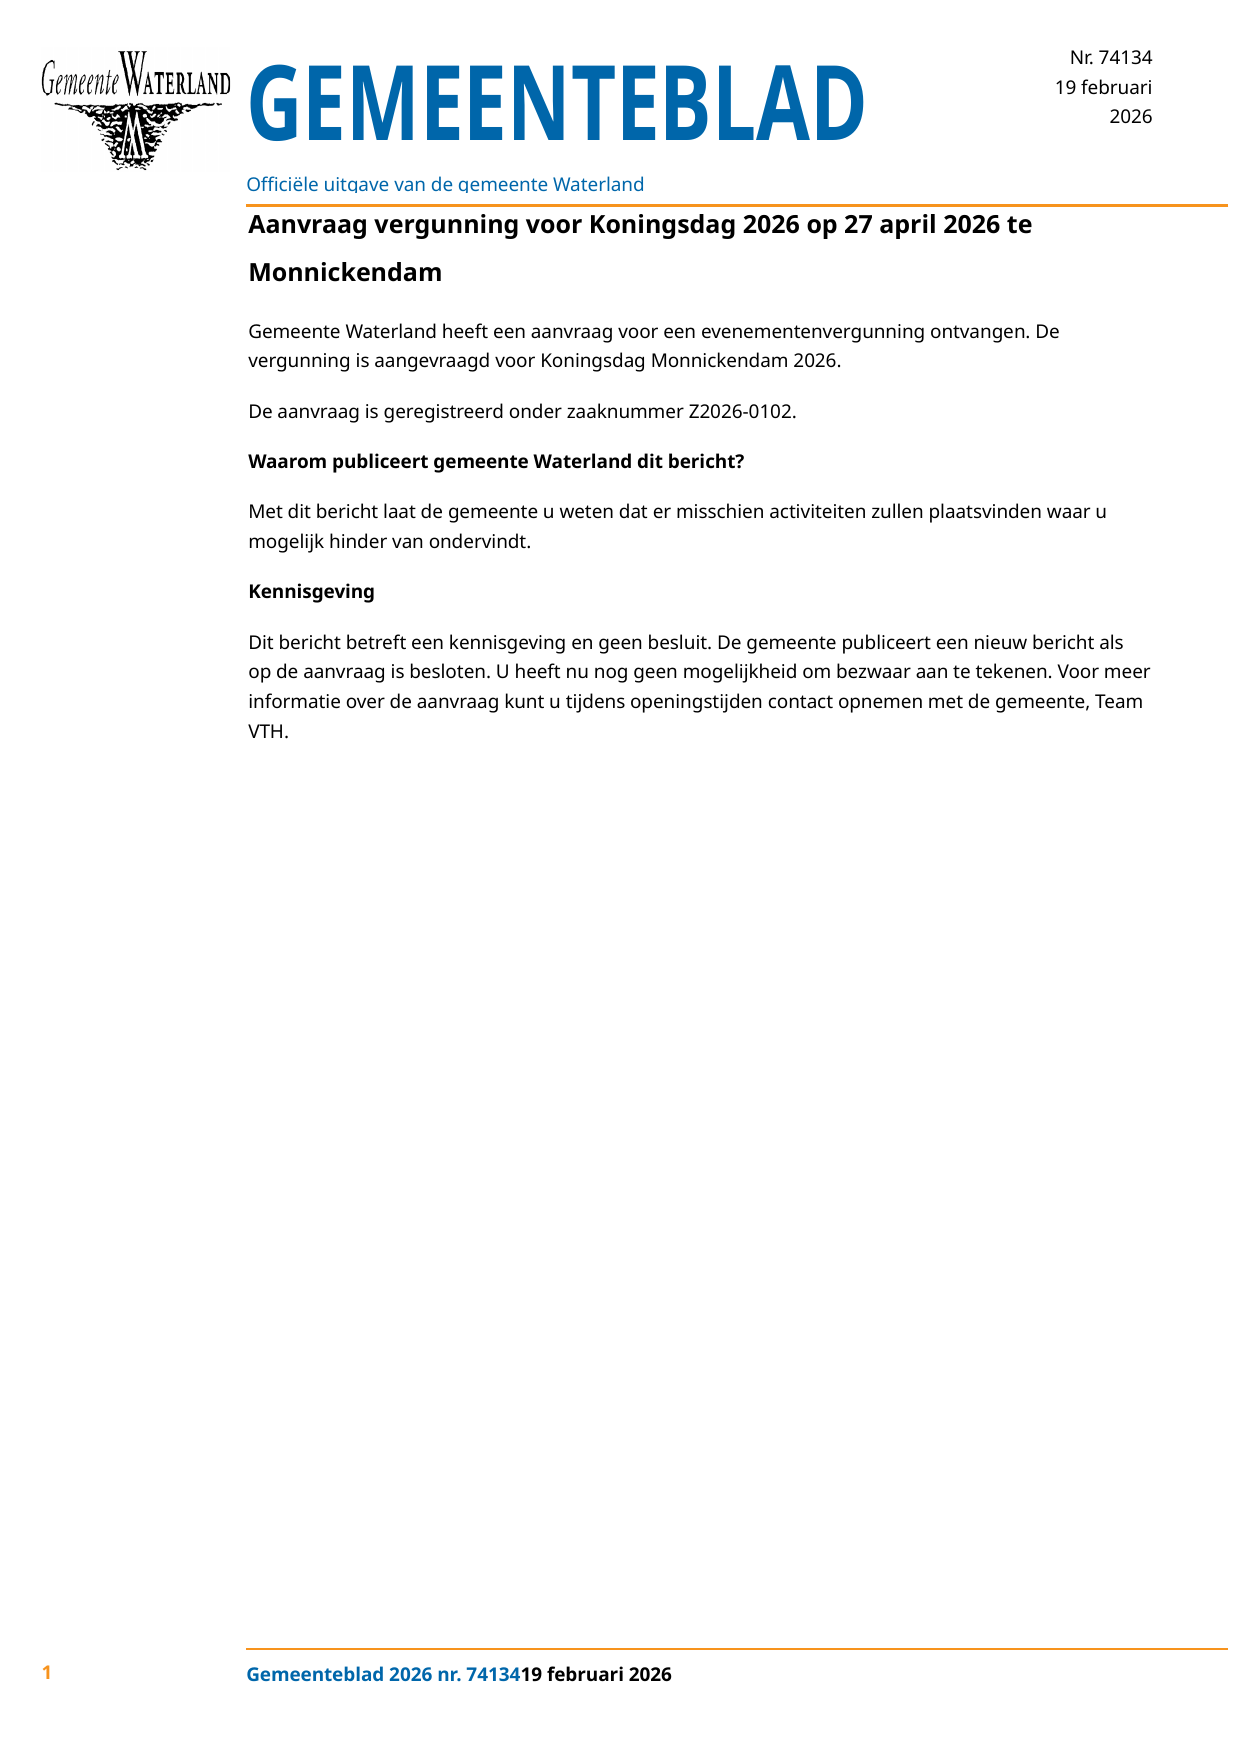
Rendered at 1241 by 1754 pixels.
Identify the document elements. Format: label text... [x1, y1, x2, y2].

text Dit bericht betreft een kennisgeving en geen besluit. De gemeente publiceert een nieuw bericht als op de aanvraag is besloten. U heeft nu nog geen mogelijkheid om bezwaar aan te tekenen. Voor meer informatie over de aanvraag kunt u tijdens openingstijden contact opnemen met de gemeente, Team VTH. [248, 629, 1152, 744]
text Waarom publiceert gemeente Waterland dit bericht? [248, 448, 1152, 474]
text De aanvraag is geregistreerd onder zaaknummer Z2026-0102. [248, 398, 1152, 424]
text Gemeente Waterland heeft een aanvraag voor een evenementenvergunning ontvangen. De vergunning is aangevraagd voor Koningsdag Monnickendam 2026. [248, 318, 1152, 373]
text Aanvraag vergunning voor Koningsdag 2026 op 27 april 2026 te Monnickendam [248, 207, 1152, 288]
picture [41, 47, 231, 172]
text Met dit bericht laat de gemeente u weten dat er misschien activiteiten zullen plaatsvinden waar u mogelijk hinder van ondervindt. [248, 499, 1152, 554]
text Kennisgeving [248, 579, 1152, 604]
